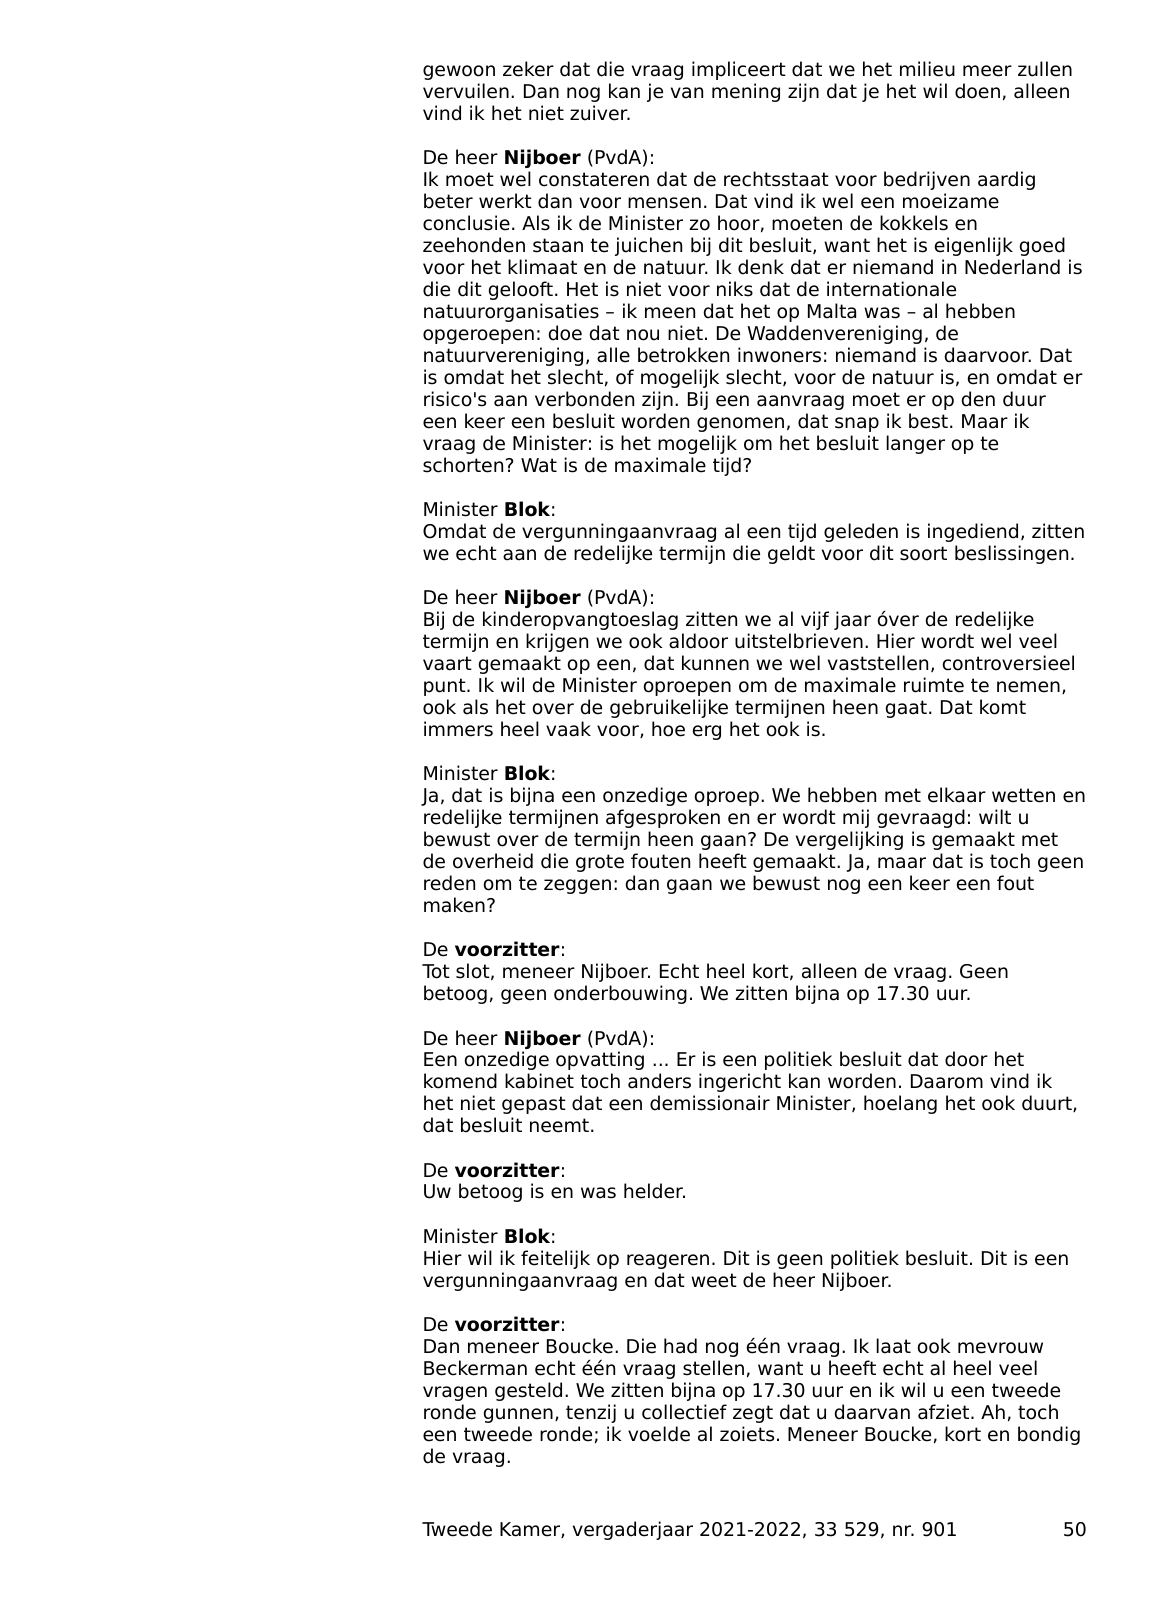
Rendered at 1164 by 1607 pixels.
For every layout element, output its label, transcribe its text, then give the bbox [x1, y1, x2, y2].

text Omdat de vergunningaanvraag al een tijd geleden is ingediend, zitten we echt aan de redelijke termijn die geldt voor dit soort beslissingen. [422, 521, 1087, 565]
text Minister Blok: [422, 499, 1087, 521]
text Een onzedige opvatting ... Er is een politiek besluit dat door het komend kabinet toch anders ingericht kan worden. Daarom vind ik het niet gepast dat een demissionair Minister, hoelang het ook duurt, dat besluit neemt. [422, 1049, 1087, 1137]
text Dan meneer Boucke. Die had nog één vraag. Ik laat ook mevrouw Beckerman echt één vraag stellen, want u heeft echt al heel veel vragen gesteld. We zitten bijna op 17.30 uur en ik wil u een tweede ronde gunnen, tenzij u collectief zegt dat u daarvan afziet. Ah, toch een tweede ronde; ik voelde al zoiets. Meneer Boucke, kort en bondig de vraag. [422, 1336, 1087, 1468]
text Uw betoog is en was helder. [422, 1181, 1087, 1203]
text Bij de kinderopvangtoeslag zitten we al vijf jaar óver de redelijke termijn en krijgen we ook aldoor uitstelbrieven. Hier wordt wel veel vaart gemaakt op een, dat kunnen we wel vaststellen, controversieel punt. Ik wil de Minister oproepen om de maximale ruimte te nemen, ook als het over de gebruikelijke termijnen heen gaat. Dat komt immers heel vaak voor, hoe erg het ook is. [422, 609, 1087, 741]
text Minister Blok: [422, 1226, 1087, 1248]
text Minister Blok: [422, 763, 1087, 785]
text De heer Nijboer (PvdA): [422, 1027, 1087, 1049]
text De heer Nijboer (PvdA): [422, 587, 1087, 609]
text De voorzitter: [422, 1314, 1087, 1336]
text gewoon zeker dat die vraag impliceert dat we het milieu meer zullen vervuilen. Dan nog kan je van mening zijn dat je het wil doen, alleen vind ik het niet zuiver. [422, 59, 1087, 125]
text De voorzitter: [422, 1159, 1087, 1181]
text De heer Nijboer (PvdA): [422, 147, 1087, 169]
text Tot slot, meneer Nijboer. Echt heel kort, alleen de vraag. Geen betoog, geen onderbouwing. We zitten bijna op 17.30 uur. [422, 961, 1087, 1005]
text Hier wil ik feitelijk op reageren. Dit is geen politiek besluit. Dit is een vergunningaanvraag en dat weet de heer Nijboer. [422, 1248, 1087, 1292]
text Ik moet wel constateren dat de rechtsstaat voor bedrijven aardig beter werkt dan voor mensen. Dat vind ik wel een moeizame conclusie. Als ik de Minister zo hoor, moeten de kokkels en zeehonden staan te juichen bij dit besluit, want het is eigenlijk goed voor het klimaat en de natuur. Ik denk dat er niemand in Nederland is die dit gelooft. Het is niet voor niks dat de internationale natuurorganisaties – ik meen dat het op Malta was – al hebben opgeroepen: doe dat nou niet. De Waddenvereniging, de natuurvereniging, alle betrokken inwoners: niemand is daarvoor. Dat is omdat het slecht, of mogelijk slecht, voor de natuur is, en omdat er risico's aan verbonden zijn. Bij een aanvraag moet er op den duur een keer een besluit worden genomen, dat snap ik best. Maar ik vraag de Minister: is het mogelijk om het besluit langer op te schorten? Wat is de maximale tijd? [422, 169, 1087, 477]
text De voorzitter: [422, 939, 1087, 961]
text Ja, dat is bijna een onzedige oproep. We hebben met elkaar wetten en redelijke termijnen afgesproken en er wordt mij gevraagd: wilt u bewust over de termijn heen gaan? De vergelijking is gemaakt met de overheid die grote fouten heeft gemaakt. Ja, maar dat is toch geen reden om te zeggen: dan gaan we bewust nog een keer een fout maken? [422, 785, 1087, 917]
